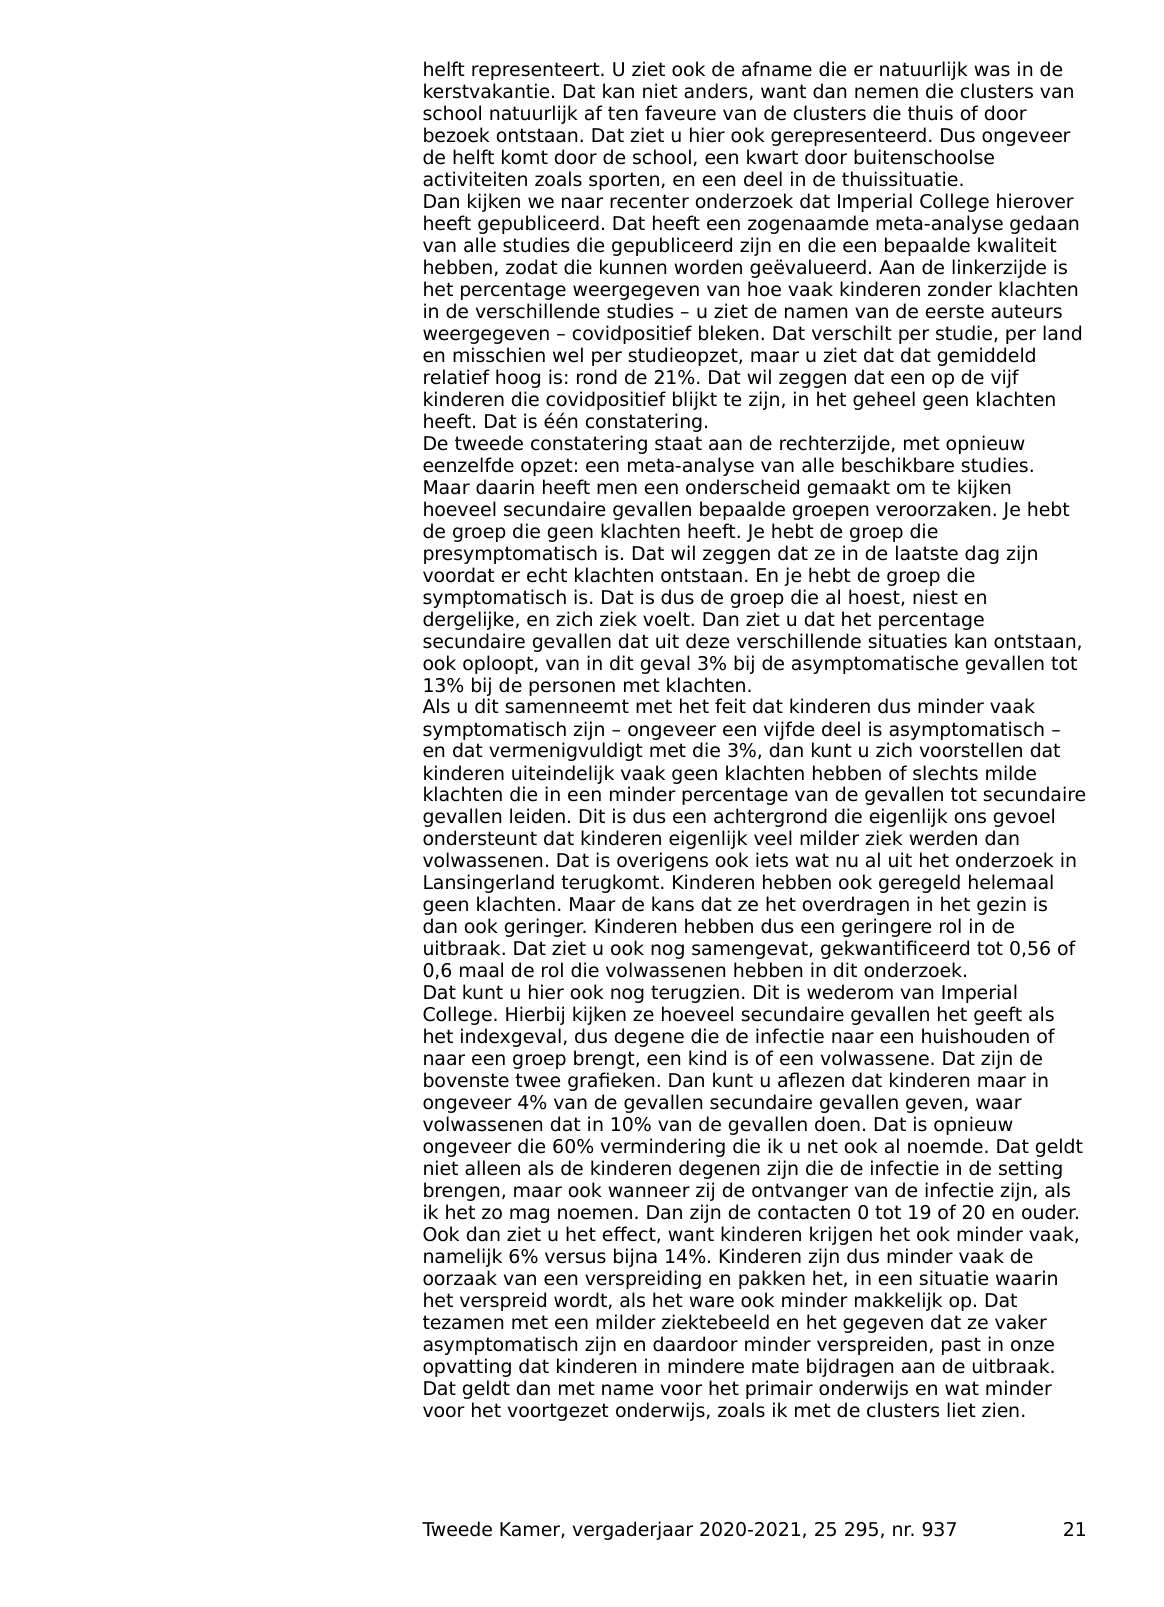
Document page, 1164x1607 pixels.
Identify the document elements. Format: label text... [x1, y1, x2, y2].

text Dat kunt u hier ook nog terugzien. Dit is wederom van Imperial College. Hierbij kijken ze hoeveel secundaire gevallen het geeft als het indexgeval, dus degene die de infectie naar een huishouden of naar een groep brengt, een kind is of een volwassene. Dat zijn de bovenste twee grafieken. Dan kunt u aflezen dat kinderen maar in ongeveer 4% van de gevallen secundaire gevallen geven, waar volwassenen dat in 10% van de gevallen doen. Dat is opnieuw ongeveer die 60% vermindering die ik u net ook al noemde. Dat geldt niet alleen als de kinderen degenen zijn die de infectie in de setting brengen, maar ook wanneer zij de ontvanger van de infectie zijn, als ik het zo mag noemen. Dan zijn de contacten 0 tot 19 of 20 en ouder. Ook dan ziet u het effect, want kinderen krijgen het ook minder vaak, namelijk 6% versus bijna 14%. Kinderen zijn dus minder vaak de oorzaak van een verspreiding en pakken het, in een situatie waarin het verspreid wordt, als het ware ook minder makkelijk op. Dat tezamen met een milder ziektebeeld en het gegeven dat ze vaker asymptomatisch zijn en daardoor minder verspreiden, past in onze opvatting dat kinderen in mindere mate bijdragen aan de uitbraak. Dat geldt dan met name voor het primair onderwijs en wat minder voor het voortgezet onderwijs, zoals ik met de clusters liet zien. [422, 982, 1087, 1422]
text helft representeert. U ziet ook de afname die er natuurlijk was in de kerstvakantie. Dat kan niet anders, want dan nemen die clusters van school natuurlijk af ten faveure van de clusters die thuis of door bezoek ontstaan. Dat ziet u hier ook gerepresenteerd. Dus ongeveer de helft komt door de school, een kwart door buitenschoolse activiteiten zoals sporten, en een deel in de thuissituatie. [422, 59, 1087, 191]
text De tweede constatering staat aan de rechterzijde, met opnieuw eenzelfde opzet: een meta-analyse van alle beschikbare studies. Maar daarin heeft men een onderscheid gemaakt om te kijken hoeveel secundaire gevallen bepaalde groepen veroorzaken. Je hebt de groep die geen klachten heeft. Je hebt de groep die presymptomatisch is. Dat wil zeggen dat ze in de laatste dag zijn voordat er echt klachten ontstaan. En je hebt de groep die symptomatisch is. Dat is dus de groep die al hoest, niest en dergelijke, en zich ziek voelt. Dan ziet u dat het percentage secundaire gevallen dat uit deze verschillende situaties kan ontstaan, ook oploopt, van in dit geval 3% bij de asymptomatische gevallen tot 13% bij de personen met klachten. [422, 433, 1087, 696]
text Als u dit samenneemt met het feit dat kinderen dus minder vaak symptomatisch zijn – ongeveer een vijfde deel is asymptomatisch – en dat vermenigvuldigt met die 3%, dan kunt u zich voorstellen dat kinderen uiteindelijk vaak geen klachten hebben of slechts milde klachten die in een minder percentage van de gevallen tot secundaire gevallen leiden. Dit is dus een achtergrond die eigenlijk ons gevoel ondersteunt dat kinderen eigenlijk veel milder ziek werden dan volwassenen. Dat is overigens ook iets wat nu al uit het onderzoek in Lansingerland terugkomt. Kinderen hebben ook geregeld helemaal geen klachten. Maar de kans dat ze het overdragen in het gezin is dan ook geringer. Kinderen hebben dus een geringere rol in de uitbraak. Dat ziet u ook nog samengevat, gekwantificeerd tot 0,56 of 0,6 maal de rol die volwassenen hebben in dit onderzoek. [422, 696, 1087, 982]
text Dan kijken we naar recenter onderzoek dat Imperial College hierover heeft gepubliceerd. Dat heeft een zogenaamde meta-analyse gedaan van alle studies die gepubliceerd zijn en die een bepaalde kwaliteit hebben, zodat die kunnen worden geëvalueerd. Aan de linkerzijde is het percentage weergegeven van hoe vaak kinderen zonder klachten in de verschillende studies – u ziet de namen van de eerste auteurs weergegeven – covidpositief bleken. Dat verschilt per studie, per land en misschien wel per studieopzet, maar u ziet dat dat gemiddeld relatief hoog is: rond de 21%. Dat wil zeggen dat een op de vijf kinderen die covidpositief blijkt te zijn, in het geheel geen klachten heeft. Dat is één constatering. [422, 191, 1087, 433]
